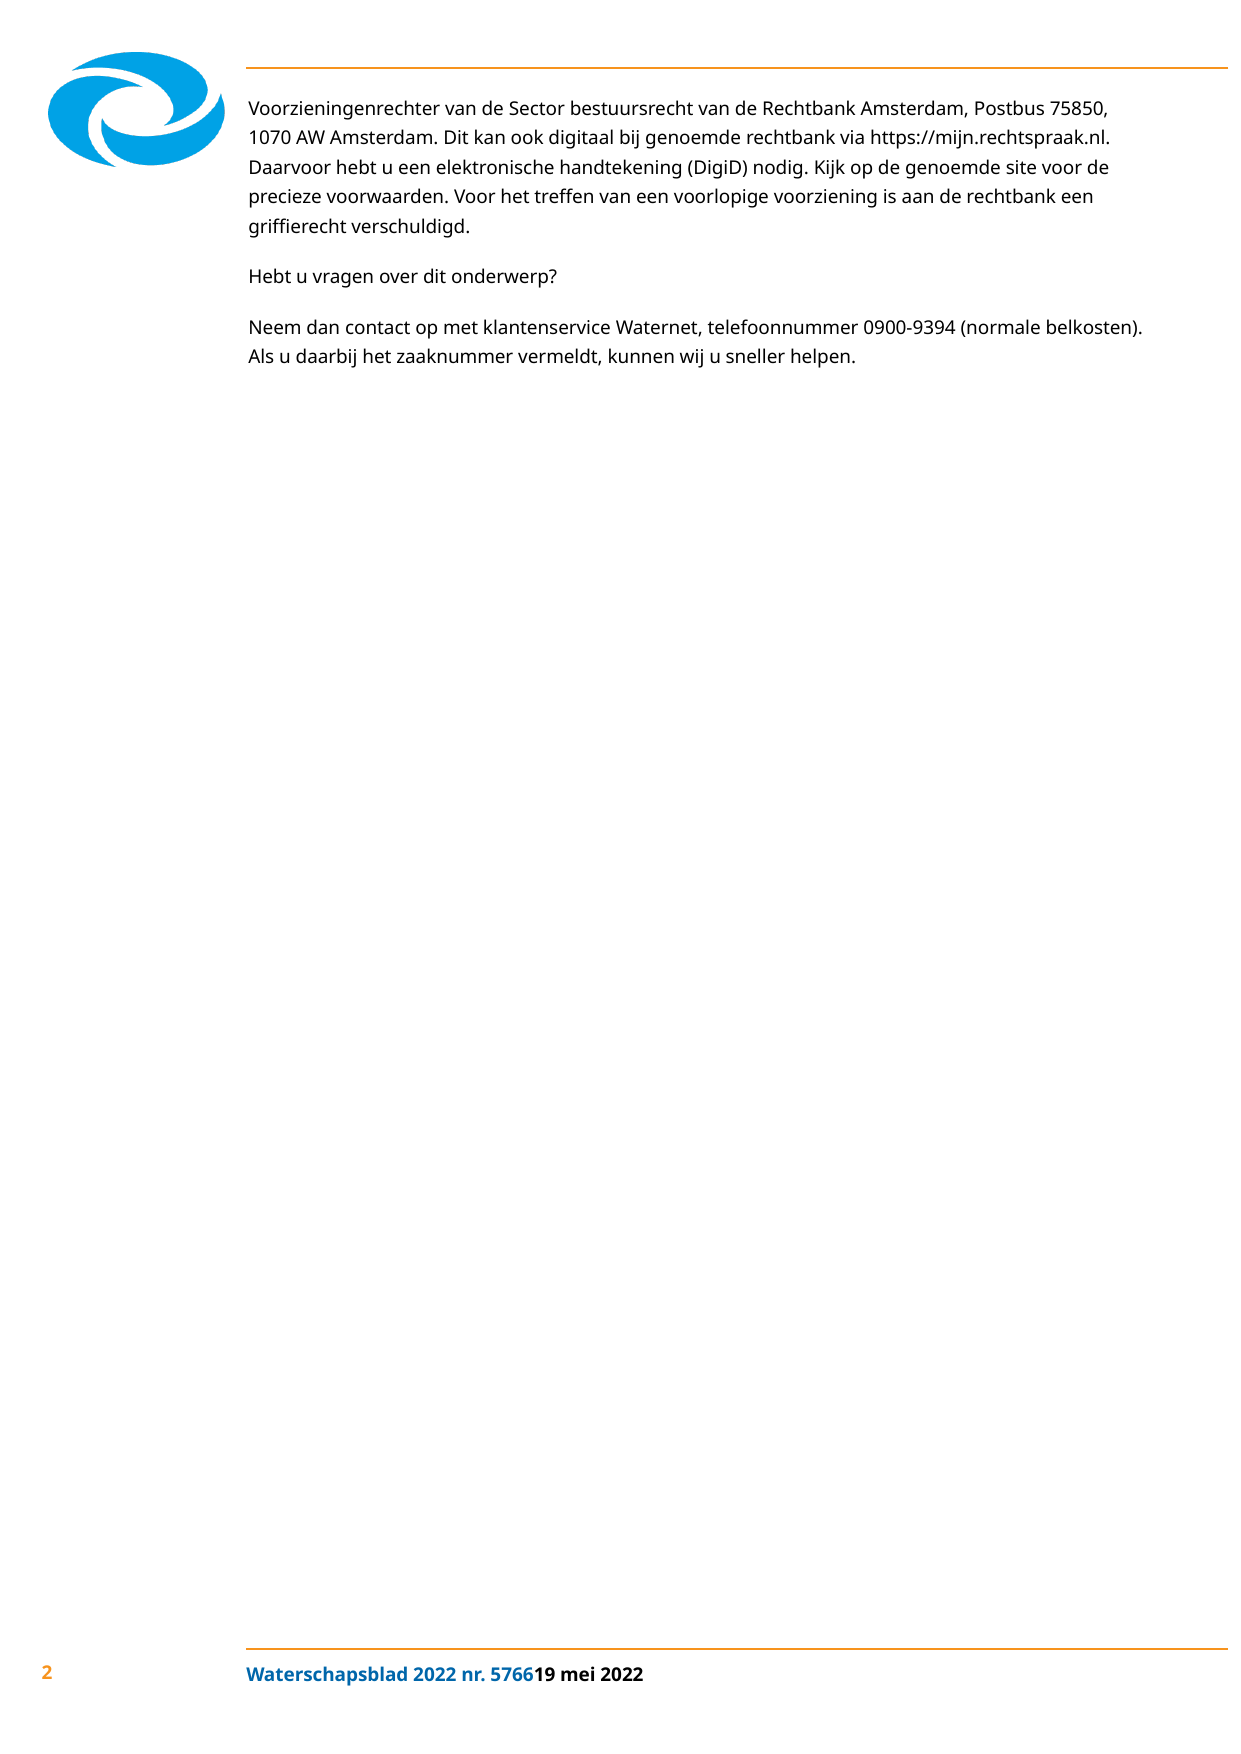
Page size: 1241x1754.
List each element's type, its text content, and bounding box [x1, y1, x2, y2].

text Neem dan contact op met klantenservice Waternet, telefoonnummer 0900-9394 (normale belkosten). Als u daarbij het zaaknummer vermeldt, kunnen wij u sneller helpen. [248, 314, 1152, 369]
text Voorzieningenrechter van de Sector bestuursrecht van de Rechtbank Amsterdam, Postbus 75850, 1070 AW Amsterdam. Dit kan ook digitaal bij genoemde rechtbank via https://mijn.rechtspraak.nl. Daarvoor hebt u een elektronische handtekening (DigiD) nodig. Kijk op de genoemde site voor de precieze voorwaarden. Voor het treffen van een voorlopige voorziening is aan de rechtbank een griffierecht verschuldigd. [248, 95, 1152, 239]
picture [41, 47, 231, 172]
text Hebt u vragen over dit onderwerp? [248, 263, 1152, 289]
